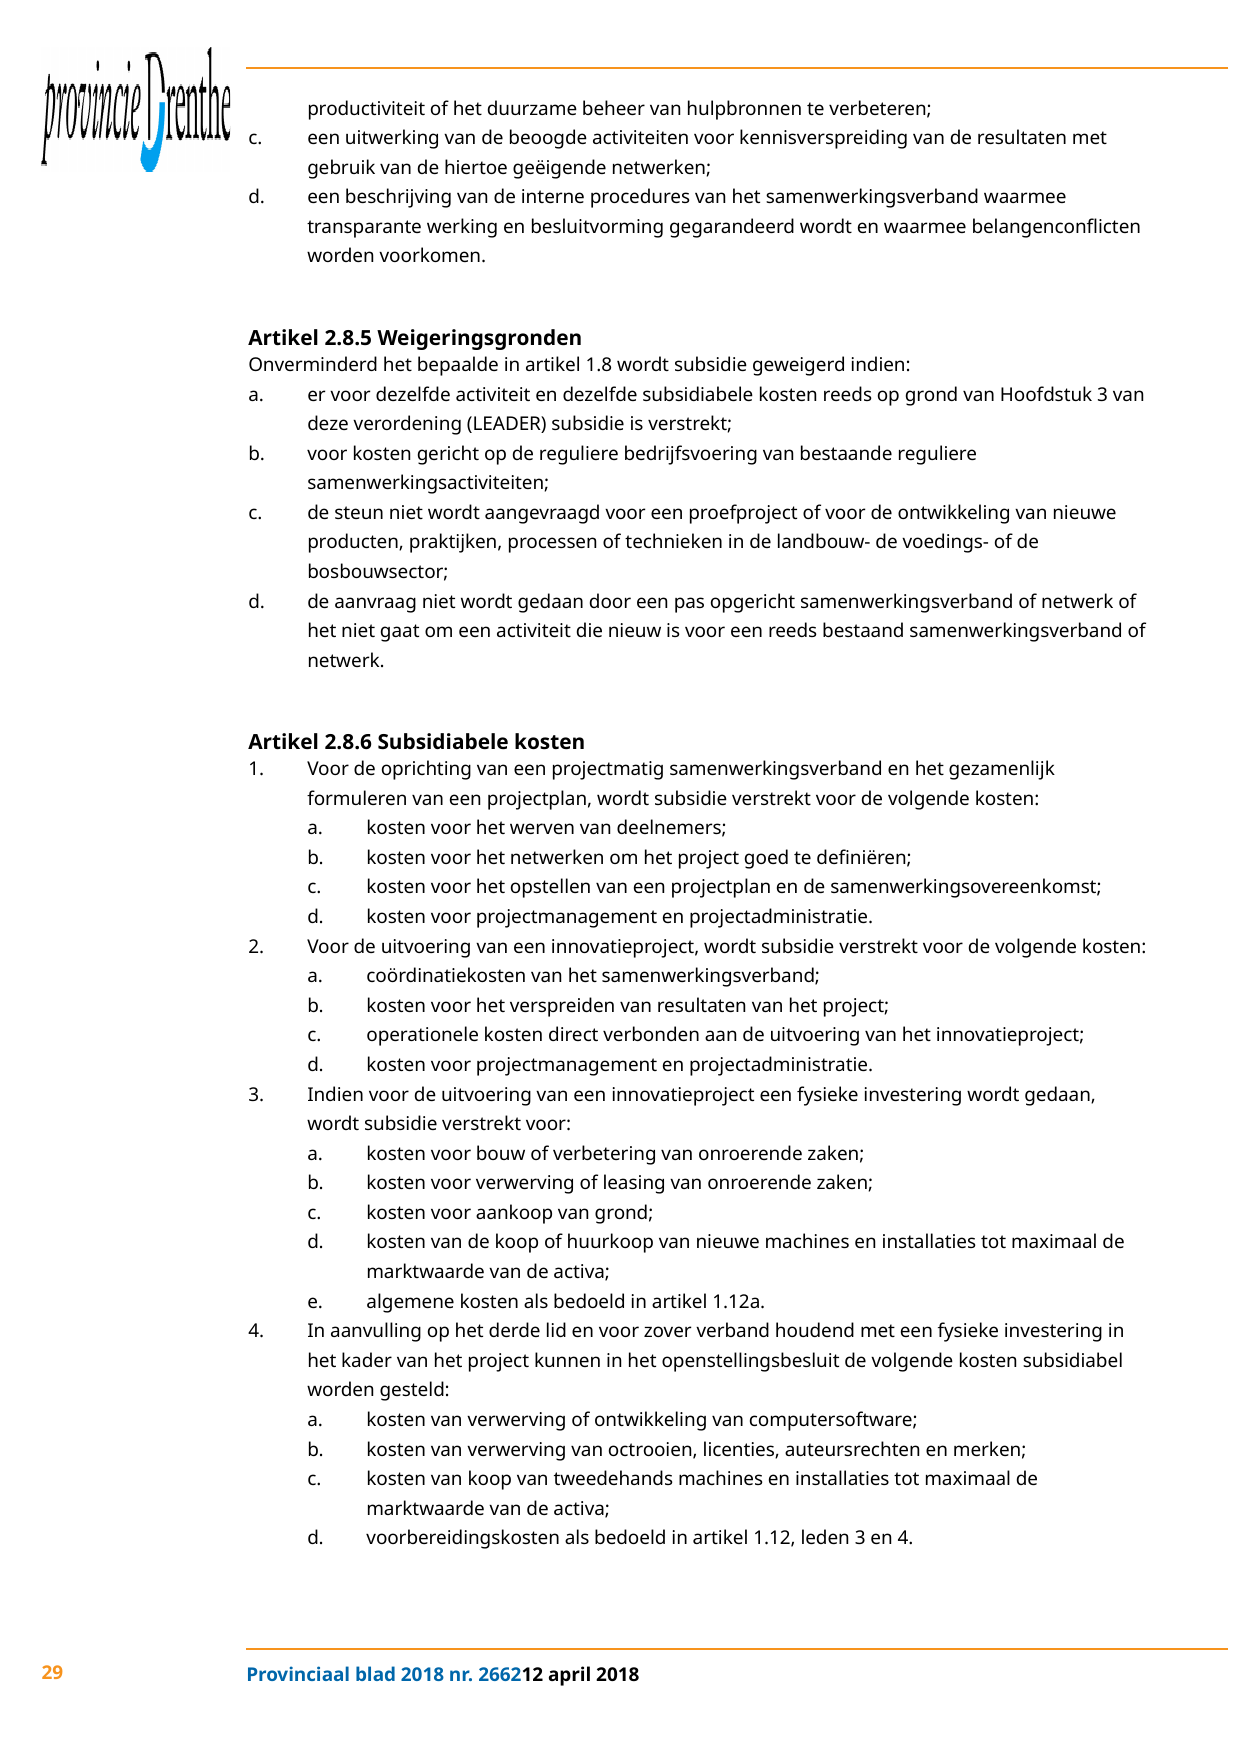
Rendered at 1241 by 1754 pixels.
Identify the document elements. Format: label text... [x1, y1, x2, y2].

list In aanvulling op het derde lid en voor zover verband houdend met een fysieke investering in het kader van het project kunnen in het openstellingsbesluit de volgende kosten subsidiabel worden gesteld: [248, 1317, 1152, 1402]
list productiviteit of het duurzame beheer van hulpbronnen te verbeteren; [248, 95, 1152, 121]
list kosten voor het netwerken om het project goed te definiëren; [307, 844, 1152, 870]
list de steun niet wordt aangevraagd voor een proefproject of voor de ontwikkeling van nieuwe producten, praktijken, processen of technieken in de landbouw- de voedings- of de bosbouwsector; [248, 499, 1152, 584]
list kosten van koop van tweedehands machines en installaties tot maximaal de marktwaarde van de activa; [307, 1465, 1152, 1521]
picture [41, 47, 231, 172]
list Indien voor de uitvoering van een innovatieproject een fysieke investering wordt gedaan, wordt subsidie verstrekt voor: [248, 1081, 1152, 1136]
list er voor dezelfde activiteit en dezelfde subsidiabele kosten reeds op grond van Hoofdstuk 3 van deze verordening (LEADER) subsidie is verstrekt; [248, 381, 1152, 436]
list kosten voor projectmanagement en projectadministratie. [307, 903, 1152, 929]
list een beschrijving van de interne procedures van het samenwerkingsverband waarmee transparante werking en besluitvorming gegarandeerd wordt en waarmee belangenconflicten worden voorkomen. [248, 183, 1152, 268]
list kosten van de koop of huurkoop van nieuwe machines en installaties tot maximaal de marktwaarde van de activa; [307, 1229, 1152, 1284]
list Voor de uitvoering van een innovatieproject, wordt subsidie verstrekt voor de volgende kosten: [248, 933, 1152, 959]
list kosten voor het opstellen van een projectplan en de samenwerkingsovereenkomst; [307, 874, 1152, 899]
list kosten voor bouw of verbetering van onroerende zaken; [307, 1140, 1152, 1166]
text Artikel 2.8.5 Weigeringsgronden [248, 323, 1152, 351]
list coördinatiekosten van het samenwerkingsverband; [307, 962, 1152, 988]
list operationele kosten direct verbonden aan de uitvoering van het innovatieproject; [307, 1022, 1152, 1047]
text Artikel 2.8.6 Subsidiabele kosten [248, 727, 1152, 755]
list de aanvraag niet wordt gedaan door een pas opgericht samenwerkingsverband of netwerk of het niet gaat om een activiteit die nieuw is voor een reeds bestaand samenwerkingsverband of netwerk. [248, 588, 1152, 673]
list kosten voor aankoop van grond; [307, 1199, 1152, 1225]
list kosten voor projectmanagement en projectadministratie. [307, 1051, 1152, 1077]
list voorbereidingskosten als bedoeld in artikel 1.12, leden 3 en 4. [307, 1524, 1152, 1550]
text Onverminderd het bepaalde in artikel 1.8 wordt subsidie geweigerd indien: [248, 351, 1152, 377]
list een uitwerking van de beoogde activiteiten voor kennisverspreiding van de resultaten met gebruik van de hiertoe geëigende netwerken; [248, 124, 1152, 180]
list kosten van verwerving van octrooien, licenties, auteursrechten en merken; [307, 1436, 1152, 1462]
list voor kosten gericht op de reguliere bedrijfsvoering van bestaande reguliere samenwerkingsactiviteiten; [248, 440, 1152, 495]
list kosten voor het werven van deelnemers; [307, 814, 1152, 840]
list kosten van verwerving of ontwikkeling van computersoftware; [307, 1406, 1152, 1432]
list algemene kosten als bedoeld in artikel 1.12a. [307, 1288, 1152, 1314]
list Voor de oprichting van een projectmatig samenwerkingsverband en het gezamenlijk formuleren van een projectplan, wordt subsidie verstrekt voor de volgende kosten: [248, 755, 1152, 811]
list kosten voor verwerving of leasing van onroerende zaken; [307, 1169, 1152, 1195]
list kosten voor het verspreiden van resultaten van het project; [307, 992, 1152, 1018]
